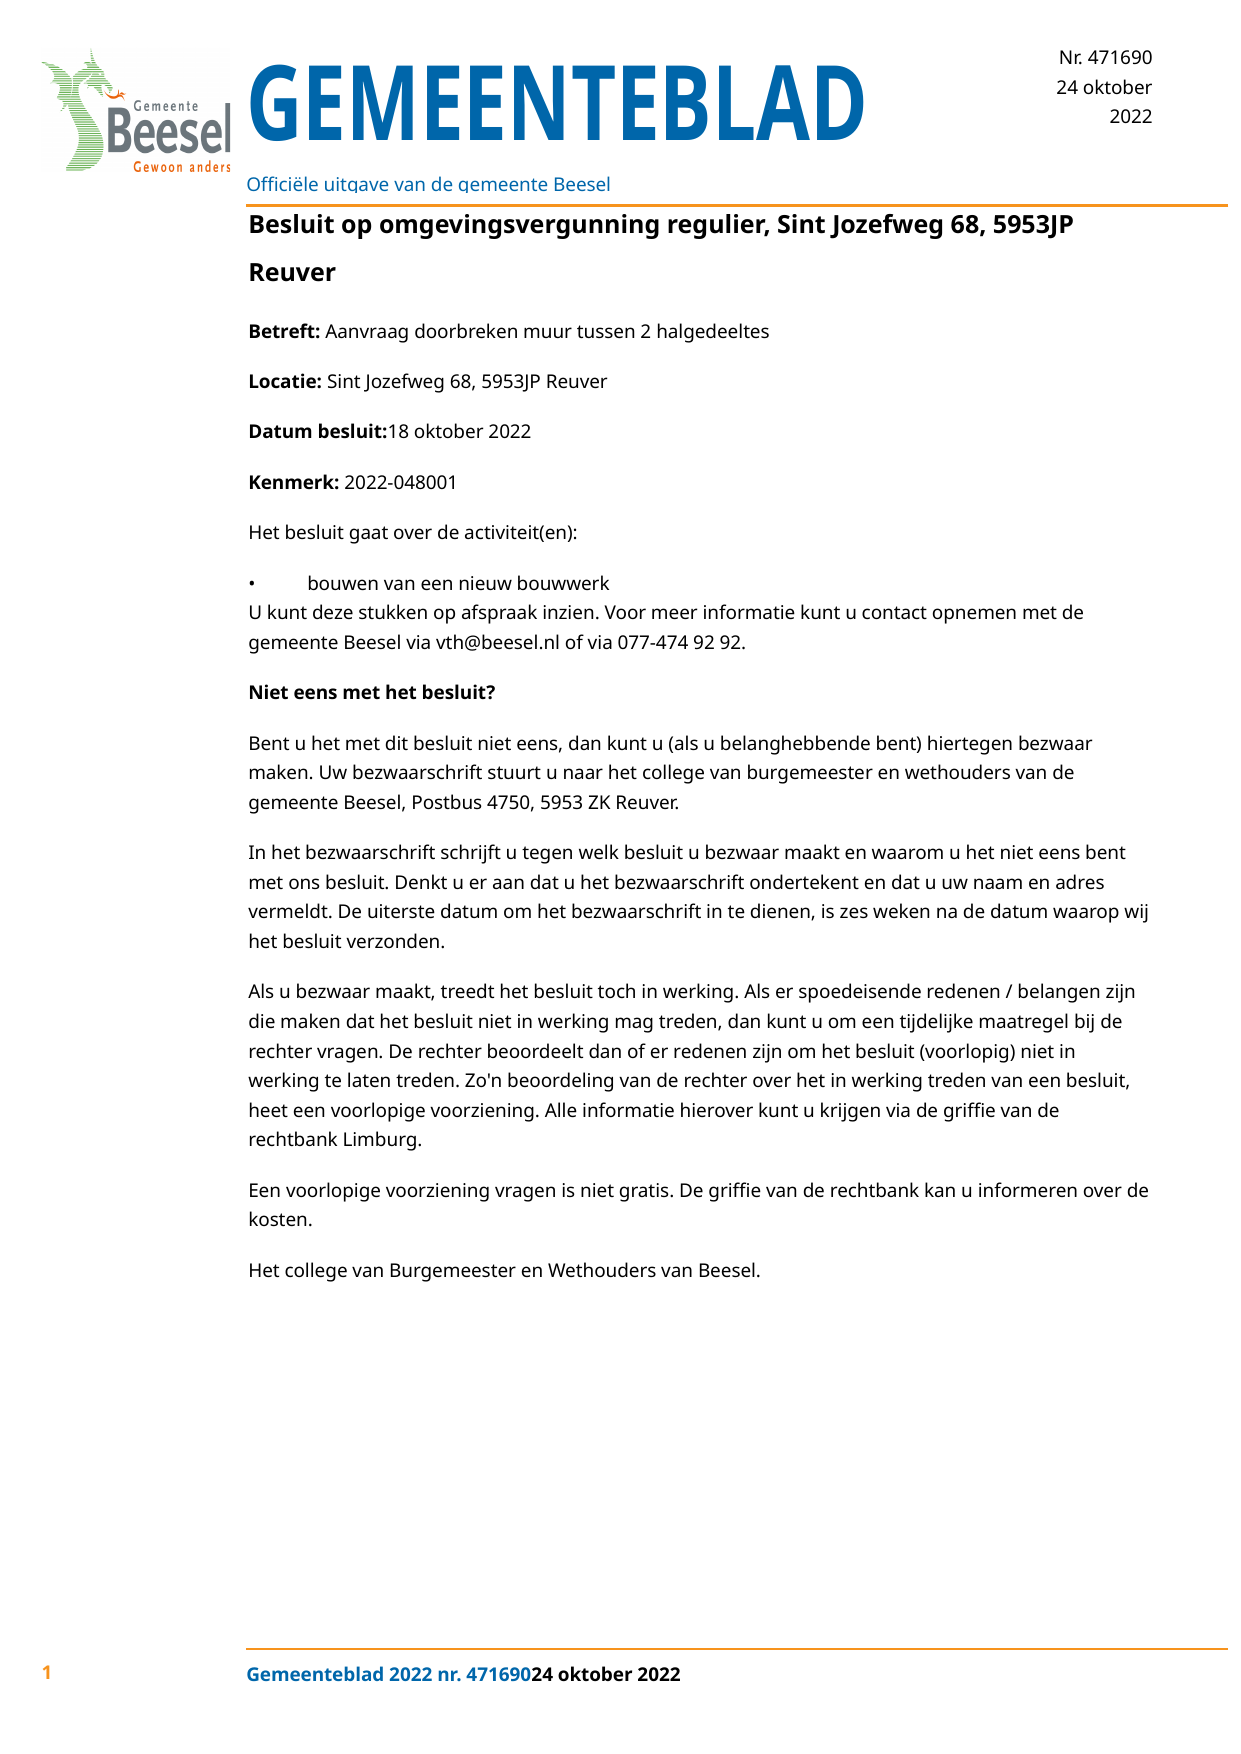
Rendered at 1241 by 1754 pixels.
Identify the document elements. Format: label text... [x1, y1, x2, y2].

text Het besluit gaat over de activiteit(en): [248, 519, 1152, 545]
text U kunt deze stukken op afspraak inzien. Voor meer informatie kunt u contact opnemen met de gemeente Beesel via vth@beesel.nl of via 077-474 92 92. [248, 599, 1152, 655]
text In het bezwaarschrift schrijft u tegen welk besluit u bezwaar maakt en waarom u het niet eens bent met ons besluit. Denkt u er aan dat u het bezwaarschrift ondertekent en dat u uw naam en adres vermeldt. De uiterste datum om het bezwaarschrift in te dienen, is zes weken na de datum waarop wij het besluit verzonden. [248, 839, 1152, 954]
text Kenmerk: 2022-048001 [248, 469, 1152, 495]
text Het college van Burgemeester en Wethouders van Beesel. [248, 1257, 1152, 1283]
picture [41, 47, 231, 172]
text Niet eens met het besluit? [248, 679, 1152, 705]
text Betreft: Aanvraag doorbreken muur tussen 2 halgedeeltes [248, 318, 1152, 344]
text Datum besluit:18 oktober 2022 [248, 419, 1152, 444]
text Besluit op omgevingsvergunning regulier, Sint Jozefweg 68, 5953JP Reuver [248, 207, 1152, 288]
text Locatie: Sint Jozefweg 68, 5953JP Reuver [248, 368, 1152, 394]
list bouwen van een nieuw bouwwerk [248, 570, 1152, 596]
text Bent u het met dit besluit niet eens, dan kunt u (als u belanghebbende bent) hiertegen bezwaar maken. Uw bezwaarschrift stuurt u naar het college van burgemeester en wethouders van de gemeente Beesel, Postbus 4750, 5953 ZK Reuver. [248, 730, 1152, 815]
text Een voorlopige voorziening vragen is niet gratis. De griffie van de rechtbank kan u informeren over de kosten. [248, 1177, 1152, 1232]
text Als u bezwaar maakt, treedt het besluit toch in werking. Als er spoedeisende redenen / belangen zijn die maken dat het besluit niet in werking mag treden, dan kunt u om een tijdelijke maatregel bij de rechter vragen. De rechter beoordeelt dan of er redenen zijn om het besluit (voorlopig) niet in werking te laten treden. Zo'n beoordeling van de rechter over het in werking treden van een besluit, heet een voorlopige voorziening. Alle informatie hierover kunt u krijgen via de griffie van de rechtbank Limburg. [248, 979, 1152, 1152]
